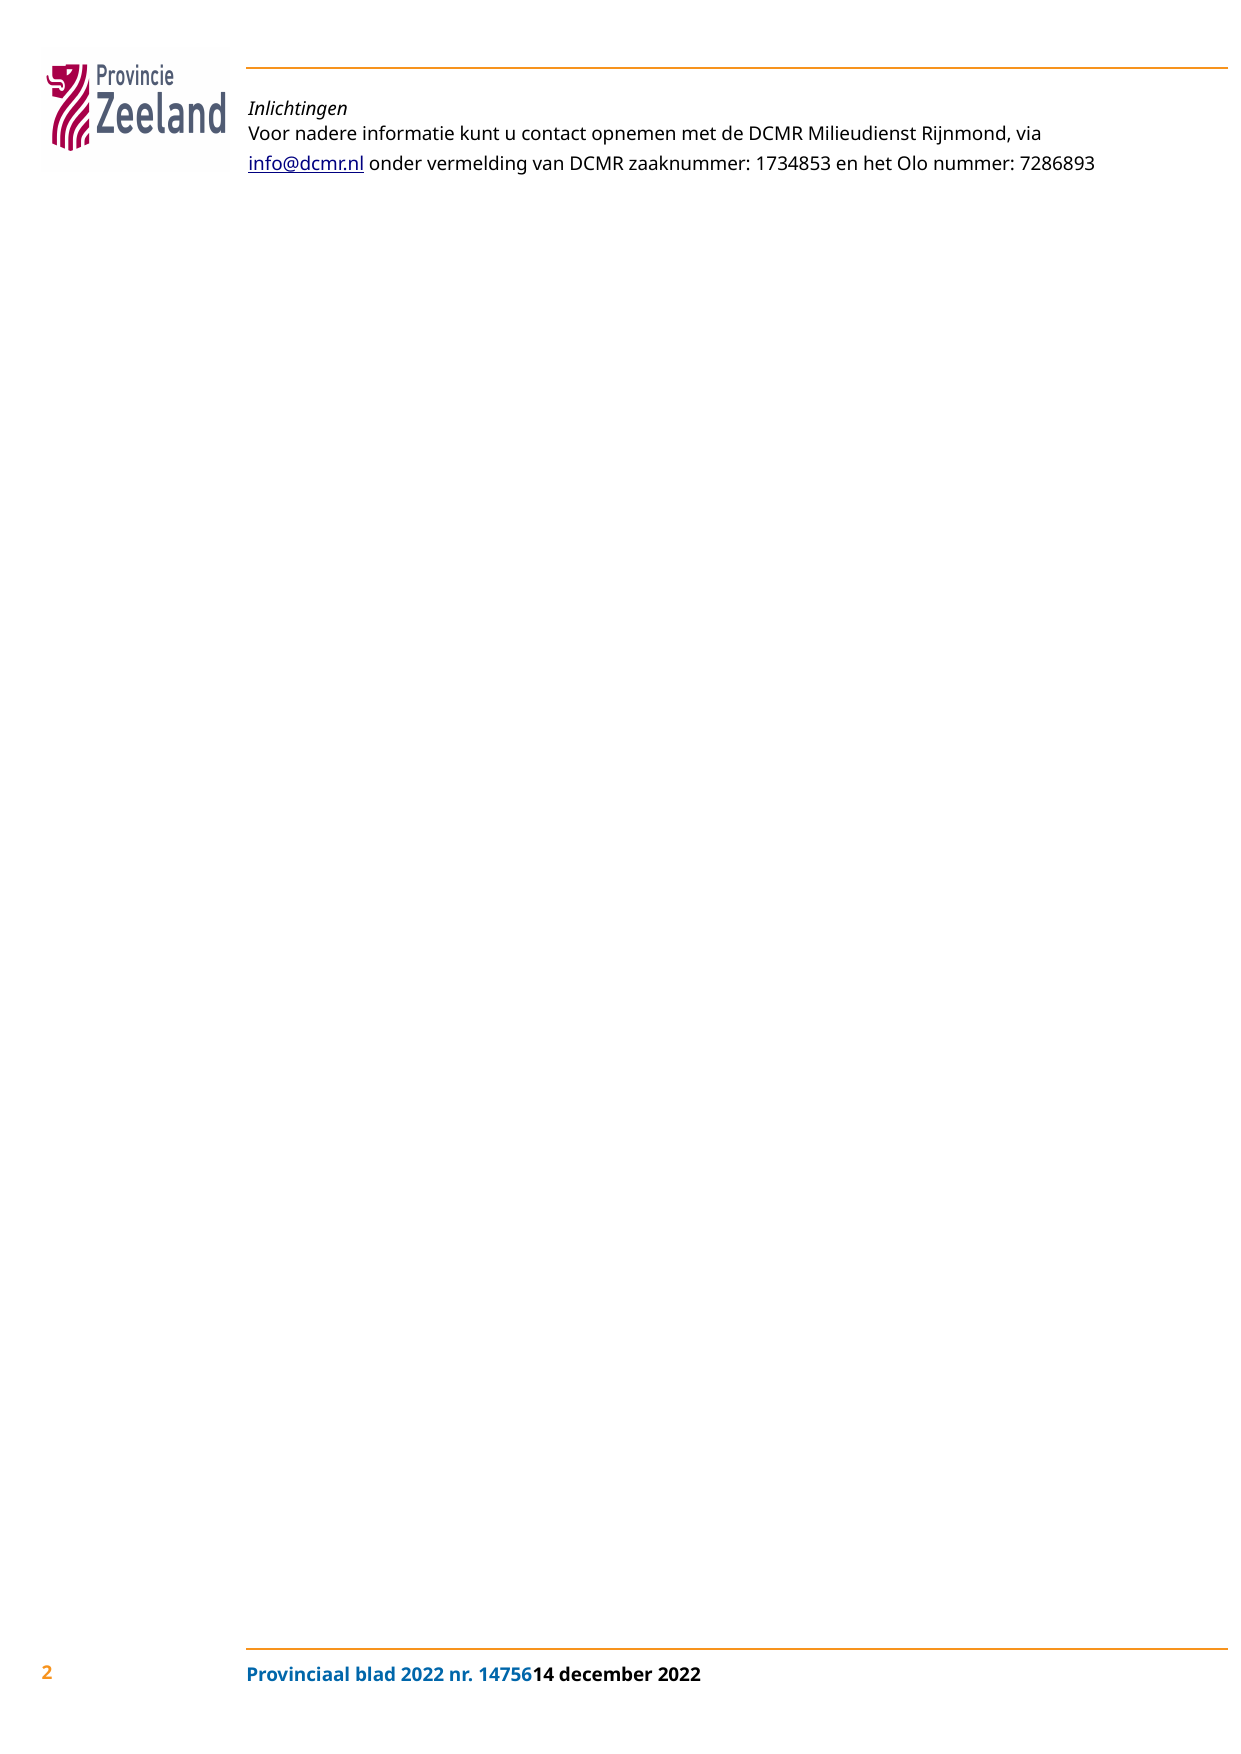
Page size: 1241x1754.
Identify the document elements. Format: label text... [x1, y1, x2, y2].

picture [41, 47, 231, 172]
text Voor nadere informatie kunt u contact opnemen met de DCMR Milieudienst Rijnmond, via info@dcmr.nl onder vermelding van DCMR zaaknummer: 1734853 en het Olo nummer: 7286893 [248, 121, 1152, 176]
text Inlichtingen [248, 95, 1152, 121]
